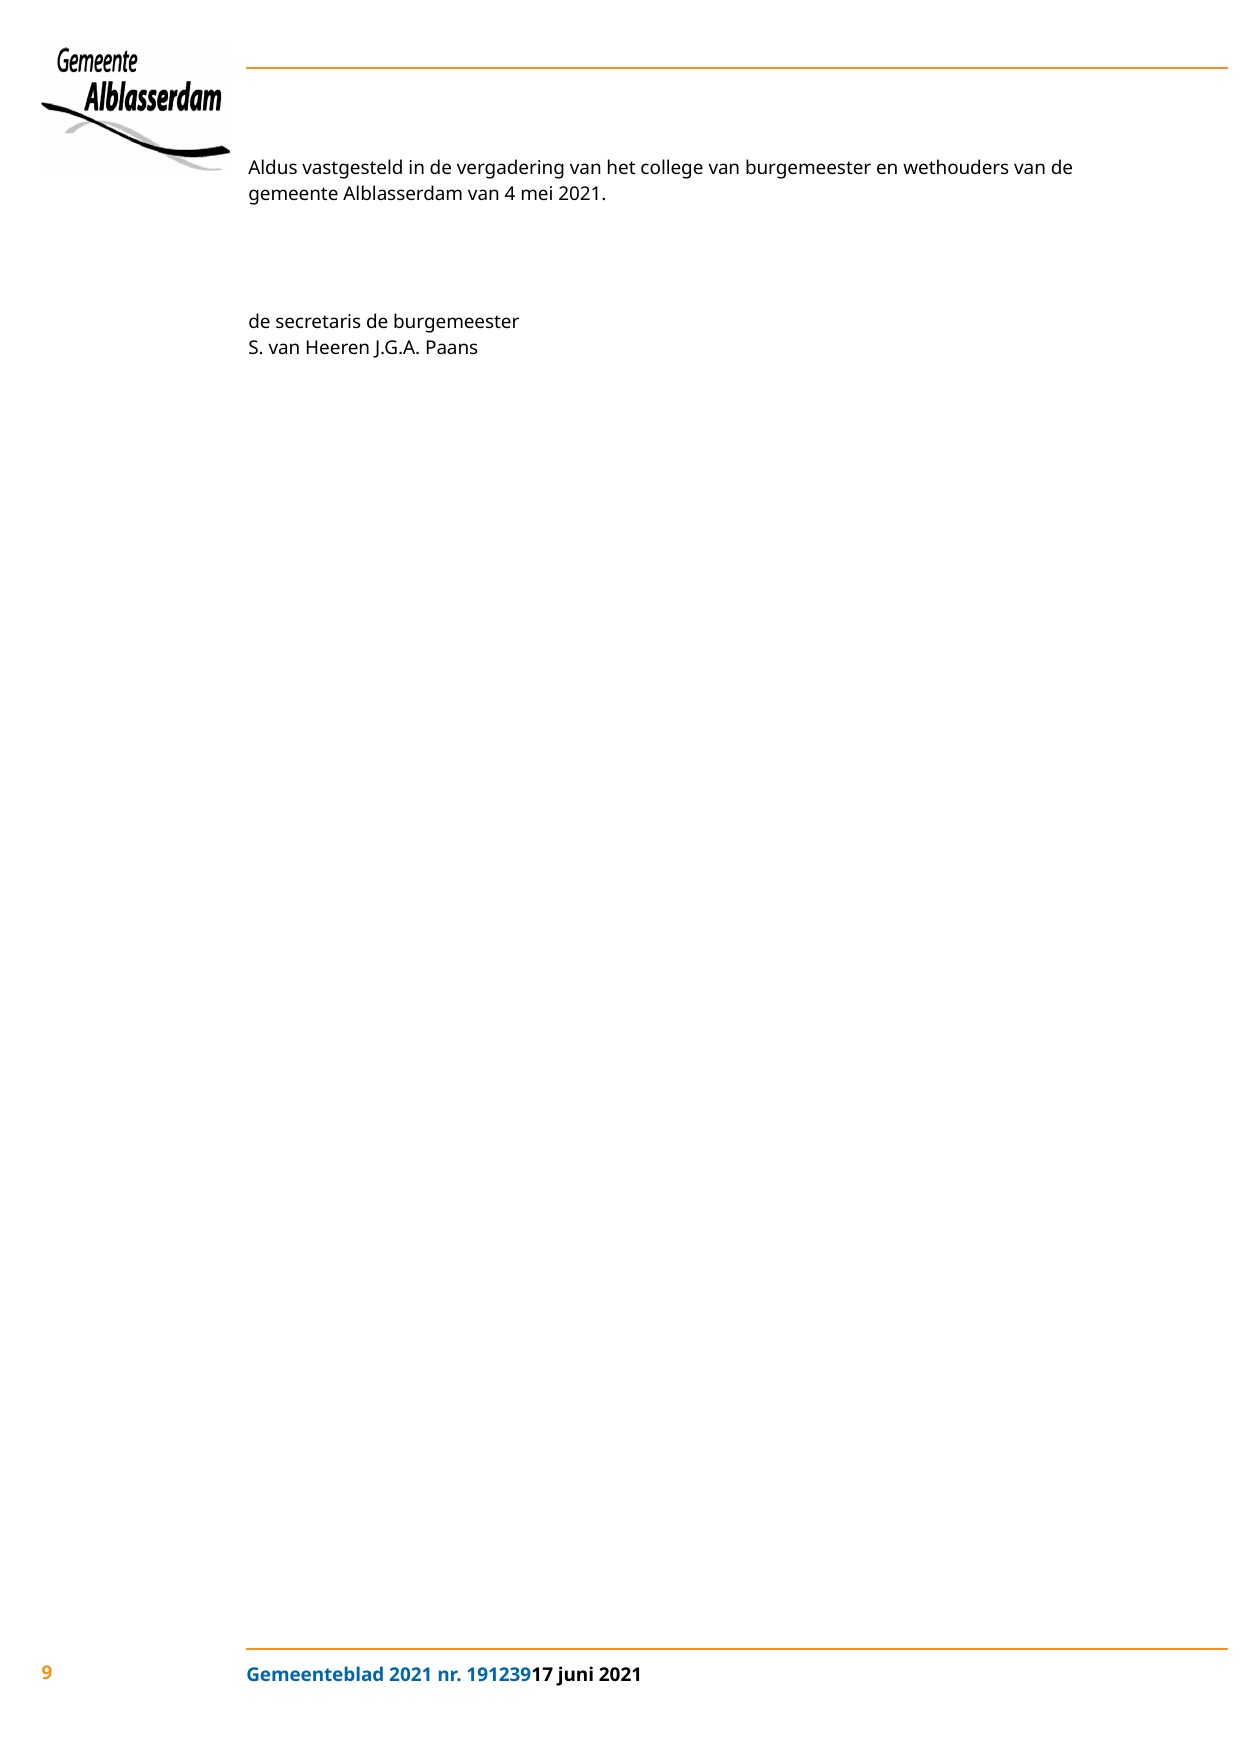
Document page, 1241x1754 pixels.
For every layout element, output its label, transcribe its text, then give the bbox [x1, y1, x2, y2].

text Aldus vastgesteld in de vergadering van het college van burgemeester en wethouders van de gemeente Alblasserdam van 4 mei 2021. [248, 154, 1152, 205]
text de secretaris de burgemeester [248, 308, 1152, 334]
text S. van Heeren J.G.A. Paans [248, 334, 1152, 360]
picture [41, 47, 231, 172]
